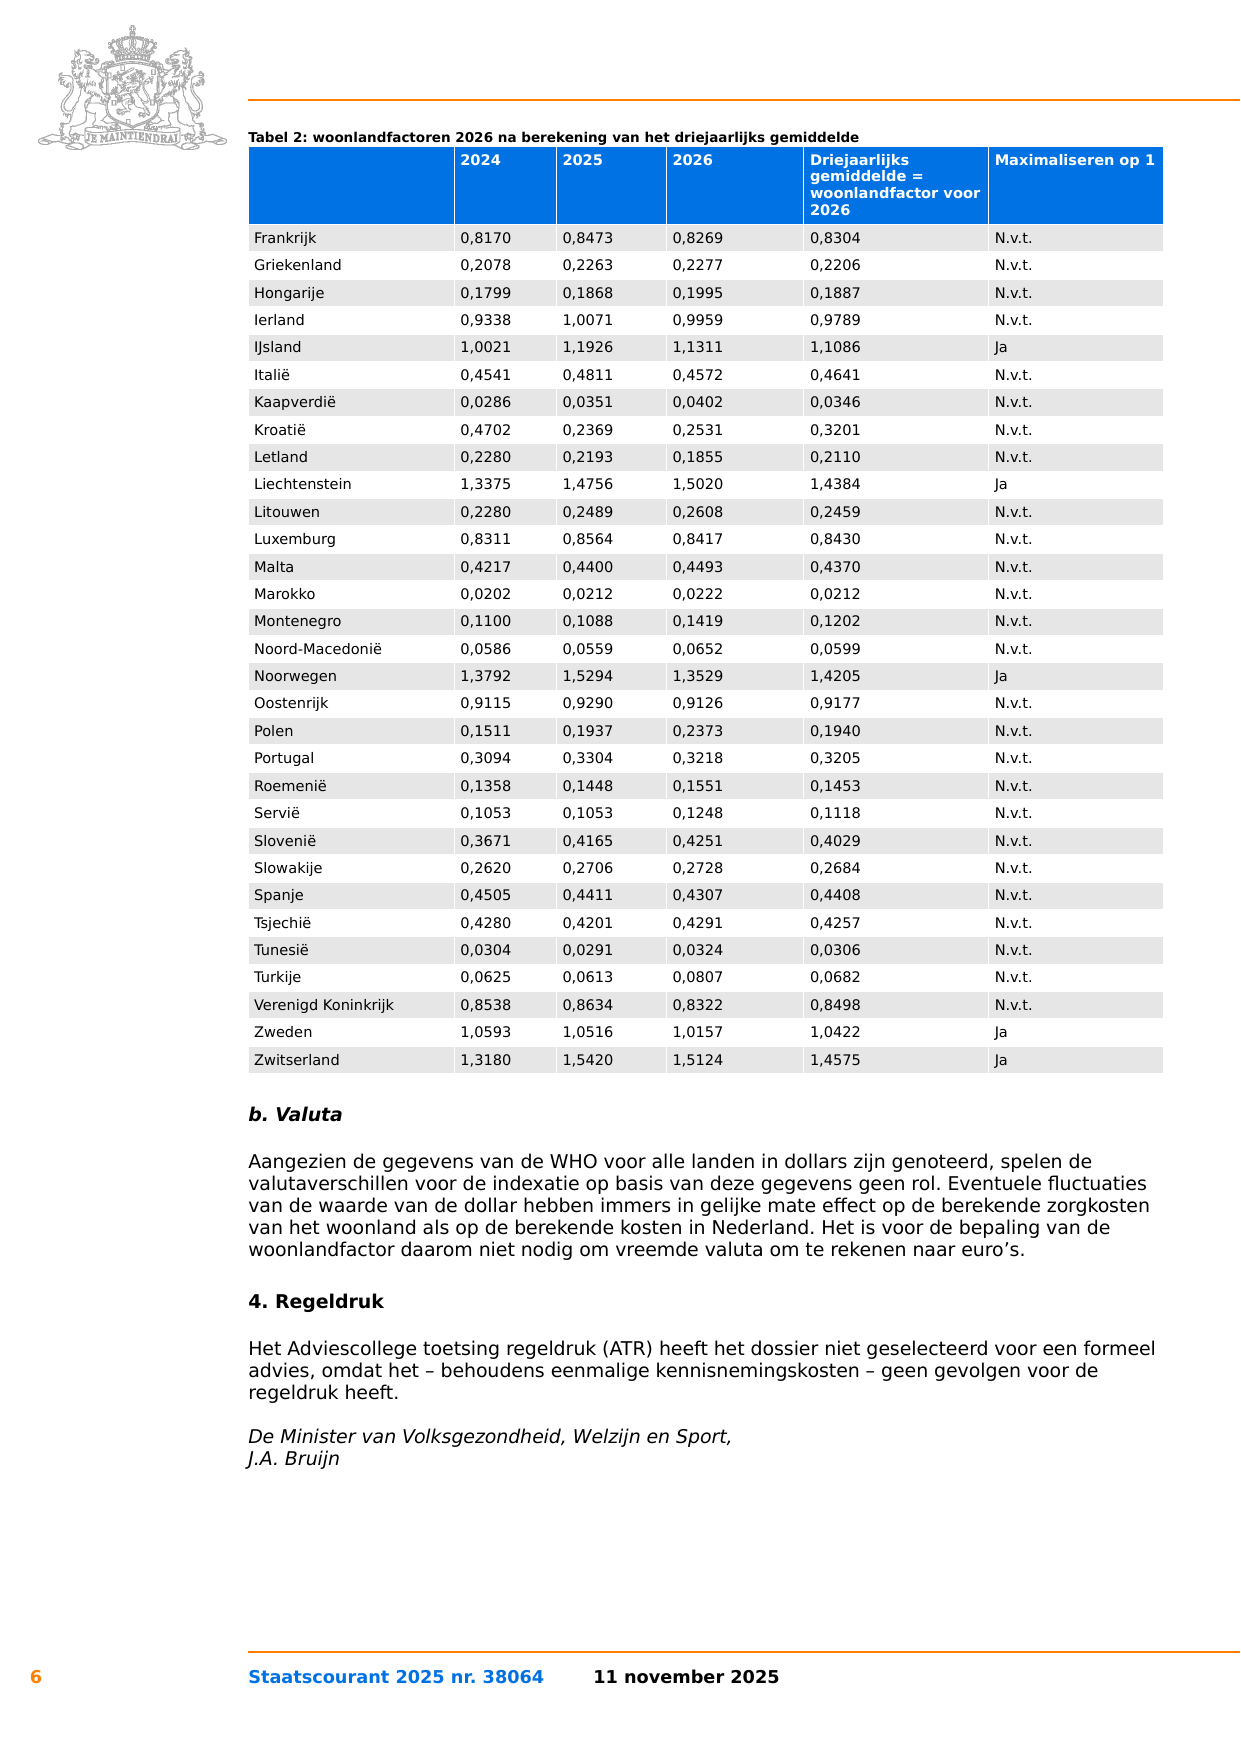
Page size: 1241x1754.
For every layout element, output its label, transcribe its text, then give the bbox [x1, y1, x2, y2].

table_cell 0,4257 [804, 910, 988, 936]
table_cell 0,1118 [804, 800, 988, 827]
table_cell 0,9177 [804, 691, 988, 717]
table_cell 0,2277 [667, 253, 803, 279]
table_cell 0,0613 [557, 965, 666, 991]
table_cell 0,4251 [667, 828, 803, 854]
table_cell 2024 [455, 147, 556, 224]
table_cell 0,4400 [557, 554, 666, 580]
table_cell 0,2531 [667, 417, 803, 443]
table_cell 1,5124 [667, 1047, 803, 1073]
table_cell N.v.t. [989, 609, 1163, 635]
table_cell Slovenië [249, 828, 454, 854]
table_cell 1,0157 [667, 1020, 803, 1046]
table_cell 1,3375 [455, 472, 556, 498]
table_cell Luxemburg [249, 526, 454, 553]
table_cell 1,1926 [557, 335, 666, 361]
table_cell 1,3180 [455, 1047, 556, 1073]
table_cell Verenigd Koninkrijk [249, 992, 454, 1018]
table_cell 0,1855 [667, 444, 803, 471]
table_cell 2026 [667, 147, 803, 224]
table_cell Tsjechië [249, 910, 454, 936]
table_cell 0,3094 [455, 746, 556, 772]
table_cell 1,0071 [557, 307, 666, 333]
table_cell 1,5420 [557, 1047, 666, 1073]
table_cell 0,4411 [557, 883, 666, 909]
table_cell 0,1448 [557, 773, 666, 799]
table_cell N.v.t. [989, 992, 1163, 1018]
table_cell Spanje [249, 883, 454, 909]
table_cell 0,8311 [455, 526, 556, 553]
table_cell 0,2728 [667, 855, 803, 881]
table_cell 0,1868 [557, 280, 666, 306]
table_cell Liechtenstein [249, 472, 454, 498]
table_cell 0,2684 [804, 855, 988, 881]
table_cell Malta [249, 554, 454, 580]
table_cell N.v.t. [989, 554, 1163, 580]
table_cell 0,0586 [455, 636, 556, 662]
table_cell 0,1100 [455, 609, 556, 635]
table_cell 1,4575 [804, 1047, 988, 1073]
table_cell Frankrijk [249, 225, 454, 251]
table_cell 0,1053 [455, 800, 556, 827]
table_cell 0,4291 [667, 910, 803, 936]
table_cell N.v.t. [989, 225, 1163, 251]
table_cell N.v.t. [989, 417, 1163, 443]
table_cell N.v.t. [989, 828, 1163, 854]
table_cell 0,0286 [455, 389, 556, 416]
table_cell 0,8564 [557, 526, 666, 553]
table_cell 0,1053 [557, 800, 666, 827]
table_cell N.v.t. [989, 800, 1163, 827]
table_cell Montenegro [249, 609, 454, 635]
table_cell Kaapverdië [249, 389, 454, 416]
table_cell 1,4756 [557, 472, 666, 498]
table_cell [249, 147, 454, 224]
table_cell 0,3205 [804, 746, 988, 772]
table_cell 0,1937 [557, 718, 666, 744]
table_cell 0,3671 [455, 828, 556, 854]
table_cell 0,4165 [557, 828, 666, 854]
table_cell 0,8417 [667, 526, 803, 553]
table_cell 0,1202 [804, 609, 988, 635]
table_cell 0,1887 [804, 280, 988, 306]
table_cell 0,2206 [804, 253, 988, 279]
text Aangezien de gegevens van de WHO voor alle landen in dollars zijn genoteerd, spelen de valutaverschillen voor de indexatie op basis van deze gegevens geen rol. Eventuele fluctuaties van de waarde van de dollar hebben immers in gelijke mate effect op de berekende zorgkosten van het woonland als op de berekende kosten in Nederland. Het is voor de bepaling van de woonlandfactor daarom niet nodig om vreemde valuta om te rekenen naar euro’s. [248, 1151, 1163, 1261]
text De Minister van Volksgezondheid, Welzijn en Sport, J.A. Bruijn [248, 1426, 1163, 1470]
table_cell 0,0351 [557, 389, 666, 416]
table_cell 0,4029 [804, 828, 988, 854]
table_cell Zwitserland [249, 1047, 454, 1073]
table_cell 1,5020 [667, 472, 803, 498]
table_cell 0,2459 [804, 499, 988, 525]
table_cell N.v.t. [989, 965, 1163, 991]
table_cell 1,0021 [455, 335, 556, 361]
table_cell 0,1799 [455, 280, 556, 306]
table_cell Litouwen [249, 499, 454, 525]
table_cell 0,3218 [667, 746, 803, 772]
table_cell Portugal [249, 746, 454, 772]
table_cell 1,3529 [667, 663, 803, 690]
table_cell N.v.t. [989, 883, 1163, 909]
table_cell N.v.t. [989, 280, 1163, 306]
table_cell 0,4641 [804, 362, 988, 388]
table_cell N.v.t. [989, 937, 1163, 964]
table_cell N.v.t. [989, 636, 1163, 662]
table_cell 0,1551 [667, 773, 803, 799]
subtitle 4. Regeldruk [248, 1291, 1163, 1313]
table_cell 0,4572 [667, 362, 803, 388]
table_cell Servië [249, 800, 454, 827]
table_cell 0,1940 [804, 718, 988, 744]
table_cell 0,8170 [455, 225, 556, 251]
table_cell Ja [989, 335, 1163, 361]
table_cell 1,0422 [804, 1020, 988, 1046]
table_cell Slowakije [249, 855, 454, 881]
table_cell N.v.t. [989, 307, 1163, 333]
table_cell 0,1453 [804, 773, 988, 799]
table_cell 1,1311 [667, 335, 803, 361]
table_cell 0,9338 [455, 307, 556, 333]
table_cell Turkije [249, 965, 454, 991]
table_cell Letland [249, 444, 454, 471]
table_cell N.v.t. [989, 718, 1163, 744]
table_cell N.v.t. [989, 773, 1163, 799]
table_cell 1,5294 [557, 663, 666, 690]
table_cell 0,1995 [667, 280, 803, 306]
table_cell N.v.t. [989, 444, 1163, 471]
table_cell 0,0682 [804, 965, 988, 991]
table_cell IJsland [249, 335, 454, 361]
table_cell Hongarije [249, 280, 454, 306]
table_cell 0,9290 [557, 691, 666, 717]
table_cell 0,1088 [557, 609, 666, 635]
table_cell 0,2110 [804, 444, 988, 471]
table_cell 0,4408 [804, 883, 988, 909]
table_cell 0,8430 [804, 526, 988, 553]
table_cell 0,0306 [804, 937, 988, 964]
table_cell 0,0304 [455, 937, 556, 964]
table_cell N.v.t. [989, 389, 1163, 416]
table_cell Kroatië [249, 417, 454, 443]
table_cell 0,2706 [557, 855, 666, 881]
table_cell 0,8473 [557, 225, 666, 251]
table_cell 0,8269 [667, 225, 803, 251]
table_cell Driejaarlijks gemiddelde = woonlandfactor voor 2026 [804, 147, 988, 224]
table_cell Oostenrijk [249, 691, 454, 717]
table_cell 0,4493 [667, 554, 803, 580]
table_cell Polen [249, 718, 454, 744]
table_cell Noorwegen [249, 663, 454, 690]
table_cell 0,9115 [455, 691, 556, 717]
table_cell 0,0807 [667, 965, 803, 991]
table_cell 0,4702 [455, 417, 556, 443]
table_cell 0,1358 [455, 773, 556, 799]
table_cell 0,8634 [557, 992, 666, 1018]
table_cell 0,0652 [667, 636, 803, 662]
picture [38, 25, 227, 150]
table_cell Roemenië [249, 773, 454, 799]
table_cell Noord-Macedonië [249, 636, 454, 662]
table_cell 0,2263 [557, 253, 666, 279]
table_cell 1,0516 [557, 1020, 666, 1046]
table_cell N.v.t. [989, 526, 1163, 553]
table_cell Zweden [249, 1020, 454, 1046]
table_cell N.v.t. [989, 253, 1163, 279]
table_cell 0,0559 [557, 636, 666, 662]
table_cell Ja [989, 1020, 1163, 1046]
table_cell 0,2373 [667, 718, 803, 744]
table_cell Maximaliseren op 1 [989, 147, 1163, 224]
table_cell 0,8538 [455, 992, 556, 1018]
table_cell 0,3304 [557, 746, 666, 772]
table_cell 0,0202 [455, 581, 556, 607]
table_cell 0,4370 [804, 554, 988, 580]
table_cell 0,1248 [667, 800, 803, 827]
table_cell 0,8304 [804, 225, 988, 251]
table_cell 0,4217 [455, 554, 556, 580]
table_cell 0,0212 [557, 581, 666, 607]
table_cell 0,1419 [667, 609, 803, 635]
table_cell N.v.t. [989, 691, 1163, 717]
table_cell Griekenland [249, 253, 454, 279]
table_cell 0,9789 [804, 307, 988, 333]
table_cell 0,2280 [455, 499, 556, 525]
table_cell 0,0212 [804, 581, 988, 607]
table_cell 1,1086 [804, 335, 988, 361]
table_cell 2025 [557, 147, 666, 224]
subtitle b. Valuta [248, 1104, 1163, 1126]
table_cell 0,4811 [557, 362, 666, 388]
table_cell 0,4307 [667, 883, 803, 909]
table_cell 0,0346 [804, 389, 988, 416]
table_cell Ja [989, 1047, 1163, 1073]
table_cell 0,4505 [455, 883, 556, 909]
table_cell 0,2078 [455, 253, 556, 279]
table_cell Ja [989, 472, 1163, 498]
table_cell Ja [989, 663, 1163, 690]
table_cell 0,3201 [804, 417, 988, 443]
table_header Tabel 2: woonlandfactoren 2026 na berekening van het driejaarlijks gemiddelde [248, 130, 1163, 146]
table_cell 0,2193 [557, 444, 666, 471]
table_cell 0,0324 [667, 937, 803, 964]
table_cell 0,0402 [667, 389, 803, 416]
table_cell 0,2489 [557, 499, 666, 525]
table_cell 0,2369 [557, 417, 666, 443]
table_cell 1,4205 [804, 663, 988, 690]
table_cell 0,8498 [804, 992, 988, 1018]
table_cell N.v.t. [989, 499, 1163, 525]
table_cell 1,3792 [455, 663, 556, 690]
table_cell N.v.t. [989, 362, 1163, 388]
table_cell 0,4201 [557, 910, 666, 936]
text Het Adviescollege toetsing regeldruk (ATR) heeft het dossier niet geselecteerd voor een formeel advies, omdat het – behoudens eenmalige kennisnemingskosten – geen gevolgen voor de regeldruk heeft. [248, 1338, 1163, 1404]
table_cell Ierland [249, 307, 454, 333]
table_cell 0,4541 [455, 362, 556, 388]
table_cell 0,8322 [667, 992, 803, 1018]
table_cell 0,0599 [804, 636, 988, 662]
table_cell 0,1511 [455, 718, 556, 744]
table_cell 0,0625 [455, 965, 556, 991]
table_cell Italië [249, 362, 454, 388]
table_cell N.v.t. [989, 581, 1163, 607]
table_cell 0,4280 [455, 910, 556, 936]
table_cell 1,0593 [455, 1020, 556, 1046]
table_cell 0,2620 [455, 855, 556, 881]
table_cell 0,9126 [667, 691, 803, 717]
table_cell 1,4384 [804, 472, 988, 498]
table_cell N.v.t. [989, 910, 1163, 936]
table_cell Tunesië [249, 937, 454, 964]
table_cell 0,9959 [667, 307, 803, 333]
table_cell 0,0291 [557, 937, 666, 964]
table_cell N.v.t. [989, 746, 1163, 772]
table_cell N.v.t. [989, 855, 1163, 881]
table_cell 0,2608 [667, 499, 803, 525]
table_cell 0,2280 [455, 444, 556, 471]
table_cell 0,0222 [667, 581, 803, 607]
table_cell Marokko [249, 581, 454, 607]
